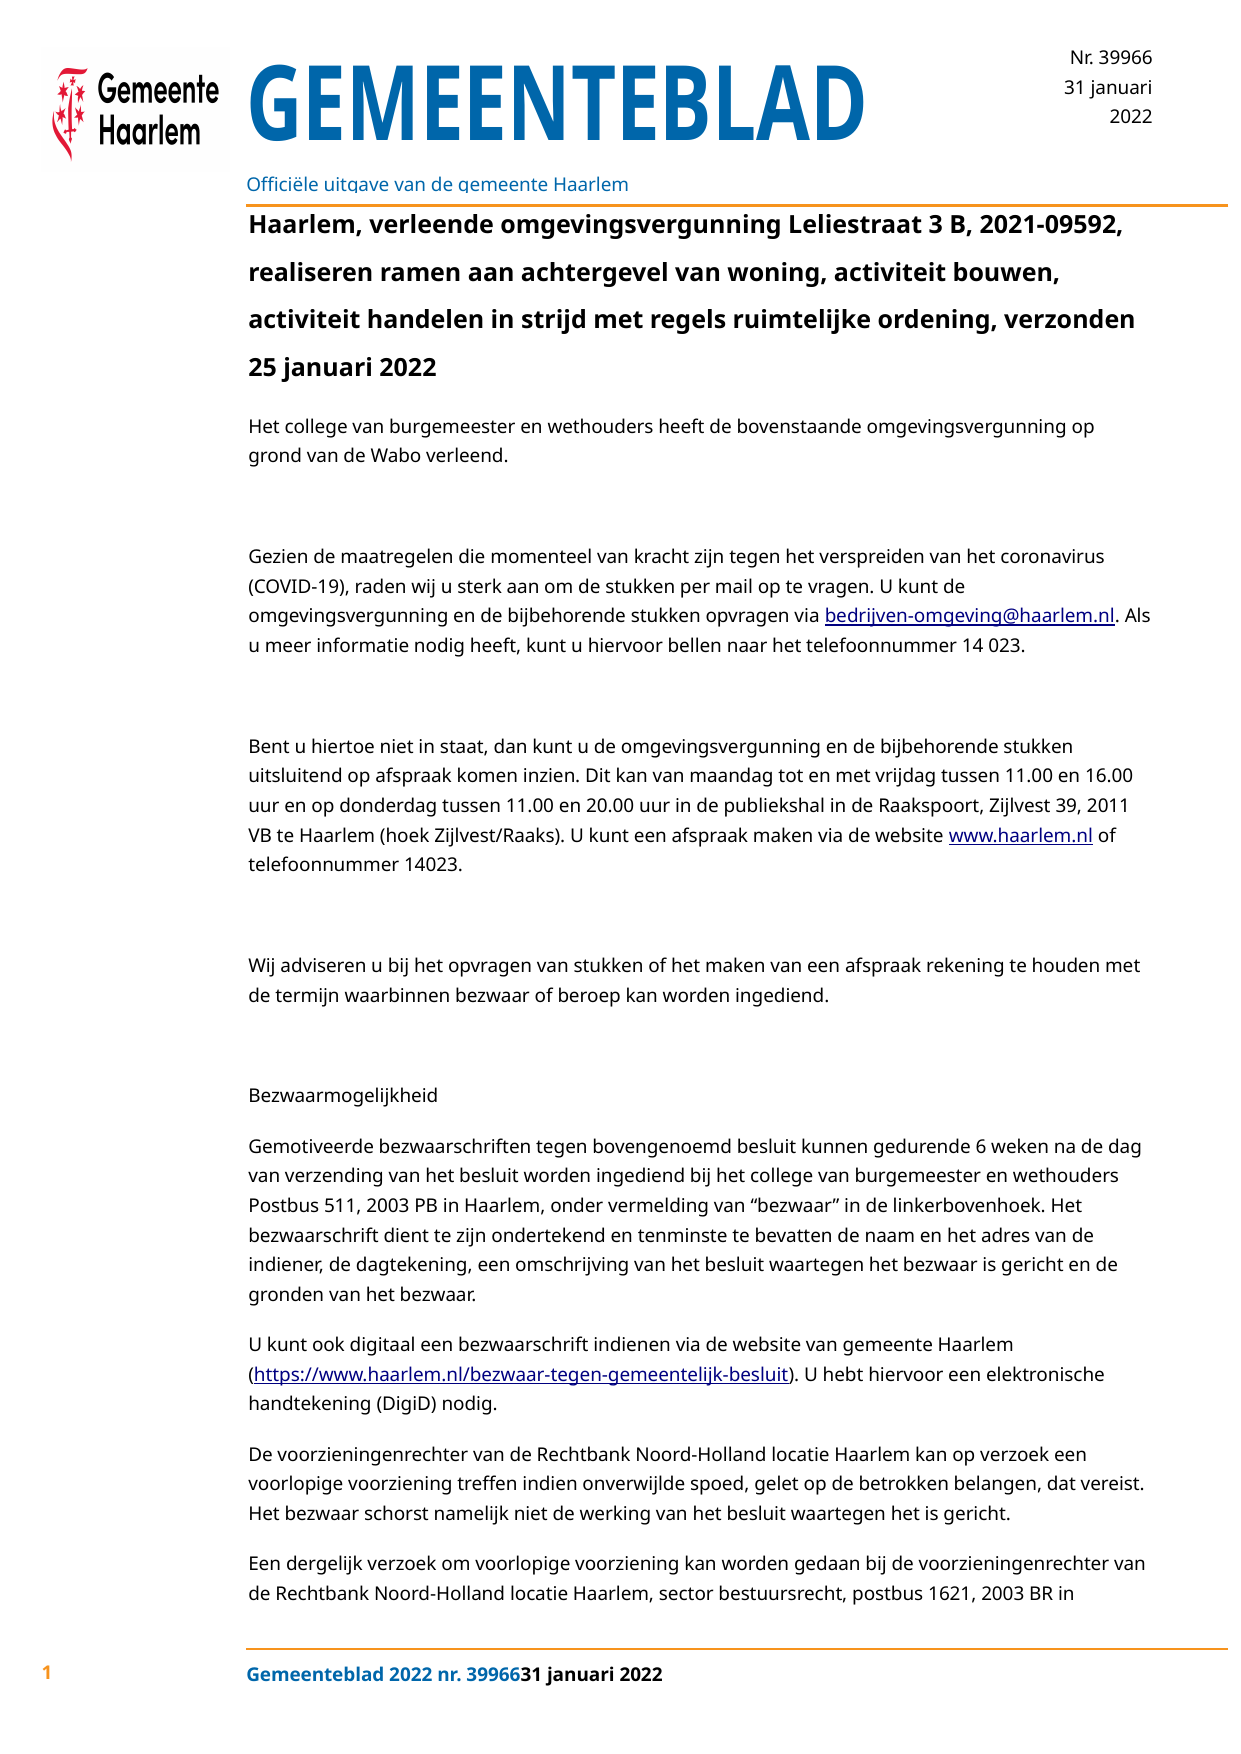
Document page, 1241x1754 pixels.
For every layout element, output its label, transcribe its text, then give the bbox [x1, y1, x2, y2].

text Wij adviseren u bij het opvragen van stukken of het maken van een afspraak rekening te houden met de termijn waarbinnen bezwaar of beroep kan worden ingediend. [248, 952, 1152, 1008]
text Gezien de maatregelen die momenteel van kracht zijn tegen het verspreiden van het coronavirus (COVID-19), raden wij u sterk aan om de stukken per mail op te vragen. U kunt de omgevingsvergunning en de bijbehorende stukken opvragen via bedrijven-omgeving@haarlem.nl. Als u meer informatie nodig heeft, kunt u hiervoor bellen naar het telefoonnummer 14 023. [248, 543, 1152, 658]
text Het college van burgemeester en wethouders heeft de bovenstaande omgevingsvergunning op grond van de Wabo verleend. [248, 413, 1152, 468]
text Bezwaarmogelijkheid [248, 1083, 1152, 1108]
picture [41, 47, 231, 172]
text Een dergelijk verzoek om voorlopige voorziening kan worden gedaan bij de voorzieningenrechter van de Rechtbank Noord-Holland locatie Haarlem, sector bestuursrecht, postbus 1621, 2003 BR in [248, 1551, 1152, 1606]
text Haarlem, verleende omgevingsvergunning Leliestraat 3 B, 2021-09592, realiseren ramen aan achtergevel van woning, activiteit bouwen, activiteit handelen in strijd met regels ruimtelijke ordening, verzonden 25 januari 2022 [248, 207, 1152, 384]
text Gemotiveerde bezwaarschriften tegen bovengenoemd besluit kunnen gedurende 6 weken na de dag van verzending van het besluit worden ingediend bij het college van burgemeester en wethouders Postbus 511, 2003 PB in Haarlem, onder vermelding van “bezwaar” in de linkerbovenhoek. Het bezwaarschrift dient te zijn ondertekend en tenminste te bevatten de naam en het adres van de indiener, de dagtekening, een omschrijving van het besluit waartegen het bezwaar is gericht en de gronden van het bezwaar. [248, 1133, 1152, 1307]
text U kunt ook digitaal een bezwaarschrift indienen via de website van gemeente Haarlem (https://www.haarlem.nl/bezwaar-tegen-gemeentelijk-besluit). U hebt hiervoor een elektronische handtekening (DigiD) nodig. [248, 1331, 1152, 1416]
text De voorzieningenrechter van de Rechtbank Noord-Holland locatie Haarlem kan op verzoek een voorlopige voorziening treffen indien onverwijlde spoed, gelet op de betrokken belangen, dat vereist. Het bezwaar schorst namelijk niet de werking van het besluit waartegen het is gericht. [248, 1441, 1152, 1526]
text Bent u hiertoe niet in staat, dan kunt u de omgevingsvergunning en de bijbehorende stukken uitsluitend op afspraak komen inzien. Dit kan van maandag tot en met vrijdag tussen 11.00 en 16.00 uur en op donderdag tussen 11.00 en 20.00 uur in de publiekshal in de Raakspoort, Zijlvest 39, 2011 VB te Haarlem (hoek Zijlvest/Raaks). U kunt een afspraak maken via de website www.haarlem.nl of telefoonnummer 14023. [248, 733, 1152, 877]
